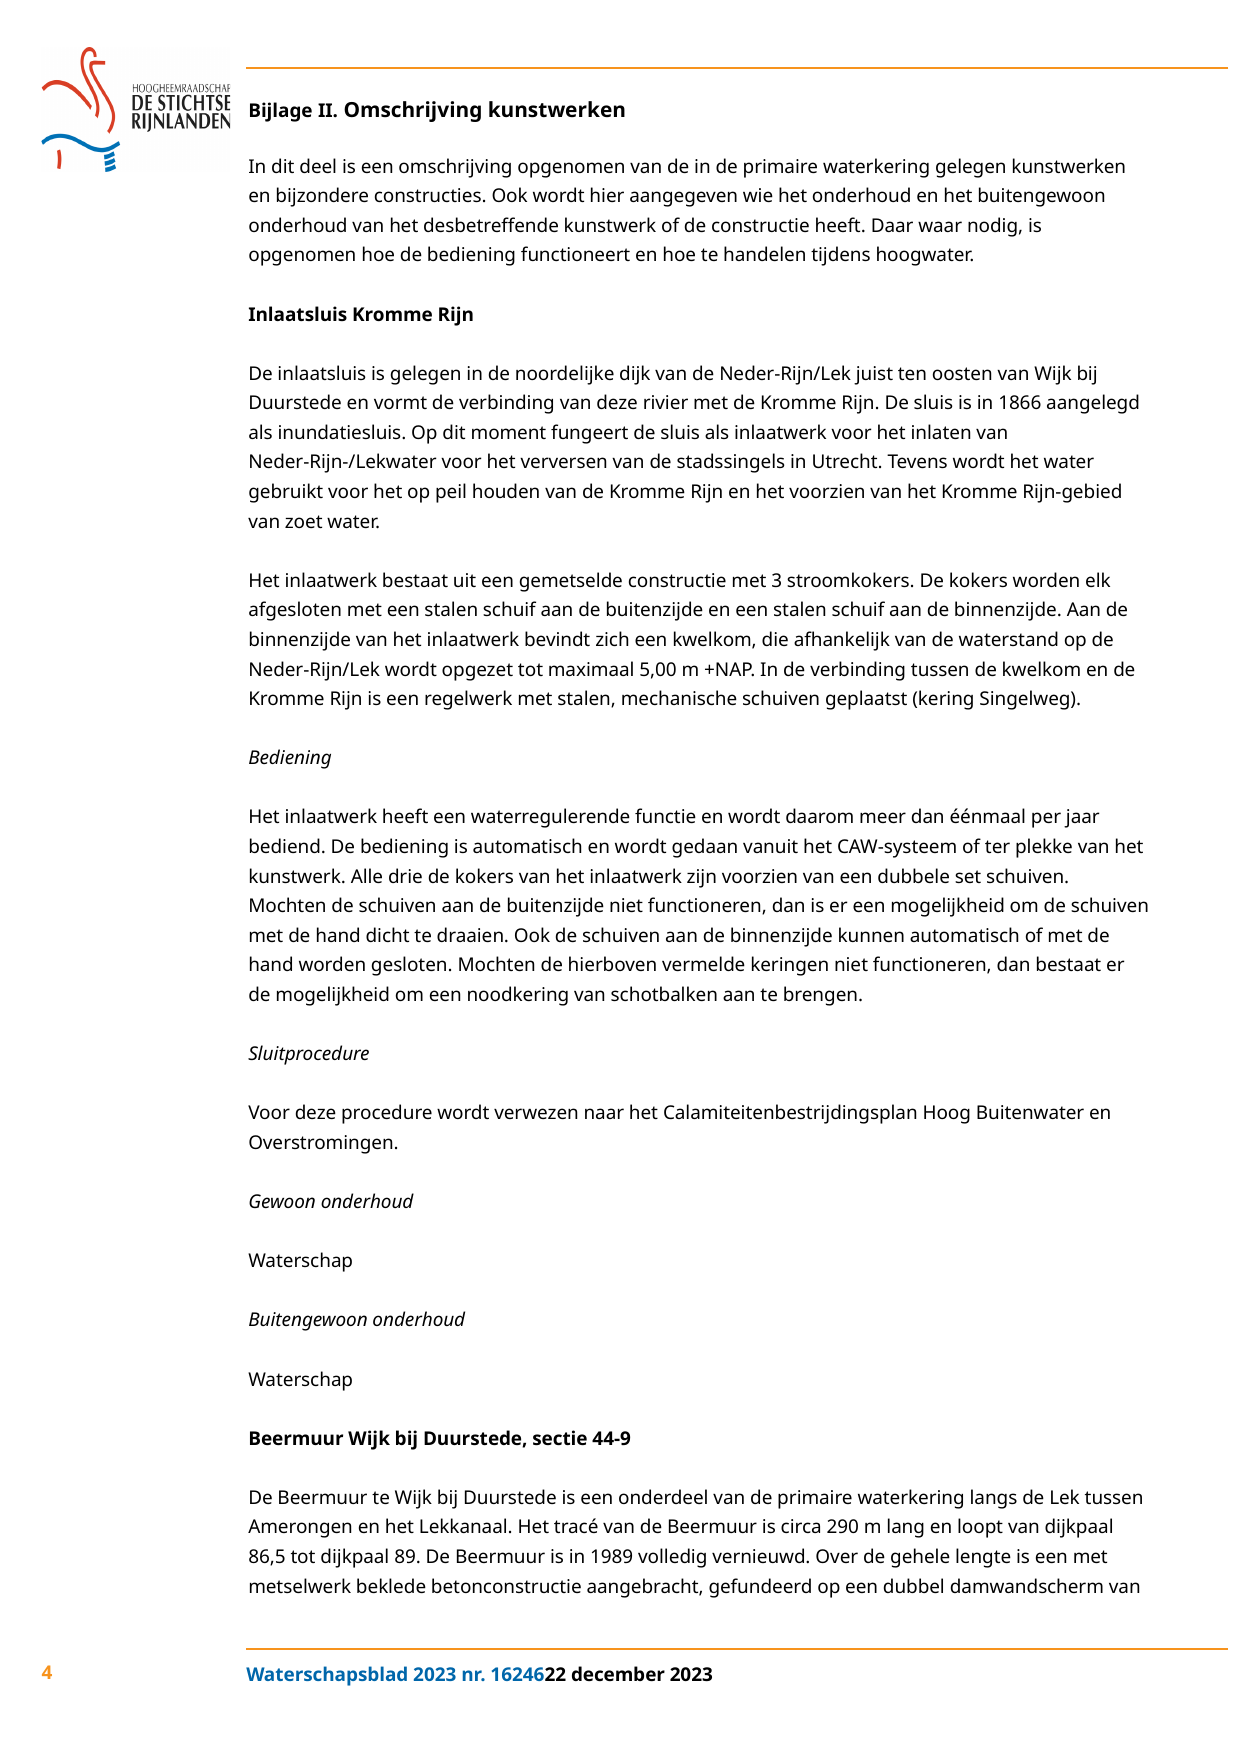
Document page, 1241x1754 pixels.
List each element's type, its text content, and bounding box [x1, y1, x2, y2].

text Het inlaatwerk bestaat uit een gemetselde constructie met 3 stroomkokers. De kokers worden elk afgesloten met een stalen schuif aan de buitenzijde en een stalen schuif aan de binnenzijde. Aan de binnenzijde van het inlaatwerk bevindt zich een kwelkom, die afhankelijk van de waterstand op de Neder-Rijn/Lek wordt opgezet tot maximaal 5,00 m +NAP. In de verbinding tussen de kwelkom en de Kromme Rijn is een regelwerk met stalen, mechanische schuiven geplaatst (kering Singelweg). [248, 567, 1152, 711]
picture [41, 47, 231, 172]
text Het inlaatwerk heeft een waterregulerende functie en wordt daarom meer dan éénmaal per jaar bediend. De bediening is automatisch en wordt gedaan vanuit het CAW-systeem of ter plekke van het kunstwerk. Alle drie de kokers van het inlaatwerk zijn voorzien van een dubbele set schuiven. Mochten de schuiven aan de buitenzijde niet functioneren, dan is er een mogelijkheid om de schuiven met de hand dicht te draaien. Ook de schuiven aan de binnenzijde kunnen automatisch of met de hand worden gesloten. Mochten de hierboven vermelde keringen niet functioneren, dan bestaat er de mogelijkheid om een noodkering van schotbalken aan te brengen. [248, 804, 1152, 1007]
text De Beermuur te Wijk bij Duurstede is een onderdeel van de primaire waterkering langs de Lek tussen Amerongen en het Lekkanaal. Het tracé van de Beermuur is circa 290 m lang en loopt van dijkpaal 86,5 tot dijkpaal 89. De Beermuur is in 1989 volledig vernieuwd. Over de gehele lengte is een met metselwerk beklede betonconstructie aangebracht, gefundeerd op een dubbel damwandscherm van [248, 1484, 1152, 1599]
text De inlaatsluis is gelegen in de noordelijke dijk van de Neder-Rijn/Lek juist ten oosten van Wijk bij Duurstede en vormt de verbinding van deze rivier met de Kromme Rijn. De sluis is in 1866 aangelegd als inundatiesluis. Op dit moment fungeert de sluis als inlaatwerk voor het inlaten van Neder-Rijn-/Lekwater voor het verversen van de stadssingels in Utrecht. Tevens wordt het water gebruikt voor het op peil houden van de Kromme Rijn en het voorzien van het Kromme Rijn-gebied van zoet water. [248, 360, 1152, 534]
text Beermuur Wijk bij Duurstede, sectie 44-9 [248, 1425, 1152, 1451]
text Inlaatsluis Kromme Rijn [248, 301, 1152, 327]
text Sluitprocedure [248, 1040, 1152, 1066]
text Gewoon onderhoud [248, 1188, 1152, 1214]
text Voor deze procedure wordt verwezen naar het Calamiteitenbestrijdingsplan Hoog Buitenwater en Overstromingen. [248, 1099, 1152, 1155]
text In dit deel is een omschrijving opgenomen van de in de primaire waterkering gelegen kunstwerken en bijzondere constructies. Ook wordt hier aangegeven wie het onderhoud en het buitengewoon onderhoud van het desbetreffende kunstwerk of de constructie heeft. Daar waar nodig, is opgenomen hoe de bediening functioneert en hoe te handelen tijdens hoogwater. [248, 153, 1152, 267]
text Bediening [248, 744, 1152, 770]
text Waterschap [248, 1366, 1152, 1392]
text Waterschap [248, 1247, 1152, 1273]
text Buitengewoon onderhoud [248, 1307, 1152, 1332]
text Bijlage II. Omschrijving kunstwerken [248, 95, 1152, 123]
